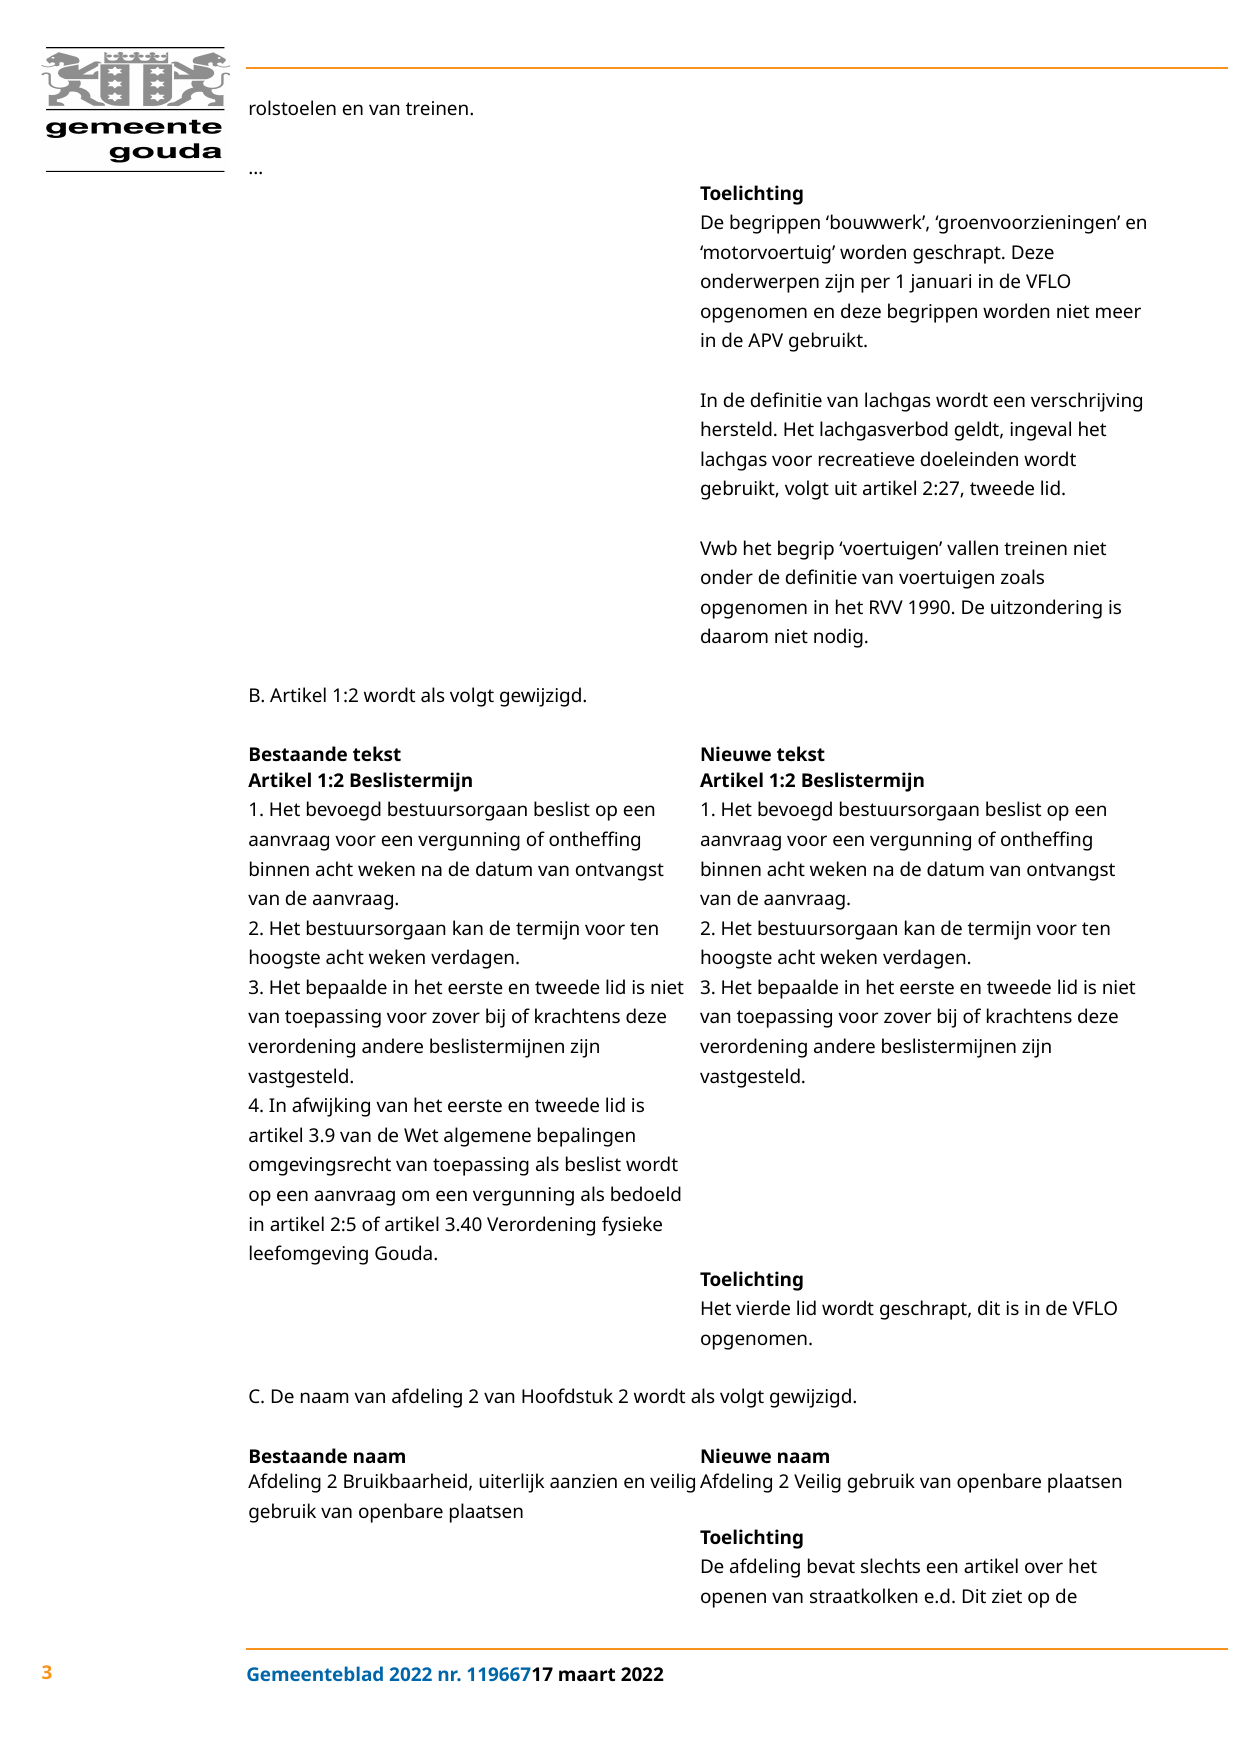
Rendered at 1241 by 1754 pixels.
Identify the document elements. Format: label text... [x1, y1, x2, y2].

table_cell Afdeling 2 Veilig gebruik van openbare plaatsen [700, 1469, 1152, 1524]
table_cell [248, 1524, 700, 1609]
table_cell [248, 180, 700, 649]
table_cell Artikel 1:2 Beslistermijn 1. Het bevoegd bestuursorgaan beslist op een aanvraag voor een vergunning of ontheffing binnen acht weken na de datum van ontvangst van de aanvraag. 2. Het bestuursorgaan kan de termijn voor ten hoogste acht weken verdagen. 3. Het bepaalde in het eerste en tweede lid is niet van toepassing voor zover bij of krachtens deze verordening andere beslistermijnen zijn vastgesteld. 4. In afwijking van het eerste en tweede lid is artikel 3.9 van de Wet algemene bepalingen omgevingsrecht van toepassing als beslist wordt op een aanvraag om een vergunning als bedoeld in artikel 2:5 of artikel 3.40 Verordening fysieke leefomgeving Gouda. [248, 767, 700, 1266]
table_header Nieuwe naam [700, 1443, 1152, 1469]
table_header Bestaande tekst [248, 741, 700, 767]
table_header Bestaande naam [248, 1443, 700, 1469]
table_cell [248, 1266, 700, 1351]
table_cell Artikel 1:2 Beslistermijn 1. Het bevoegd bestuursorgaan beslist op een aanvraag voor een vergunning of ontheffing binnen acht weken na de datum van ontvangst van de aanvraag. 2. Het bestuursorgaan kan de termijn voor ten hoogste acht weken verdagen. 3. Het bepaalde in het eerste en tweede lid is niet van toepassing voor zover bij of krachtens deze verordening andere beslistermijnen zijn vastgesteld. [700, 767, 1152, 1266]
text C. De naam van afdeling 2 van Hoofdstuk 2 wordt als volgt gewijzigd. [248, 1384, 1152, 1409]
table_header Nieuwe tekst [700, 741, 1152, 767]
table_cell Toelichting De begrippen ‘bouwwerk’, ‘groenvoorzieningen’ en ‘motorvoertuig’ worden geschrapt. Deze onderwerpen zijn per 1 januari in de VFLO opgenomen en deze begrippen worden niet meer in de APV gebruikt. In de definitie van lachgas wordt een verschrijving hersteld. Het lachgasverbod geldt, ingeval het lachgas voor recreatieve doeleinden wordt gebruikt, volgt uit artikel 2:27, tweede lid. Vwb het begrip ‘voertuigen’ vallen treinen niet onder de definitie van voertuigen zoals opgenomen in het RVV 1990. De uitzondering is daarom niet nodig. [700, 180, 1152, 649]
table_cell rolstoelen en van treinen. … [248, 95, 700, 180]
table_cell Toelichting Het vierde lid wordt geschrapt, dit is in de VFLO opgenomen. [700, 1266, 1152, 1351]
table_cell Afdeling 2 Bruikbaarheid, uiterlijk aanzien en veilig gebruik van openbare plaatsen [248, 1469, 700, 1524]
table_cell Toelichting De afdeling bevat slechts een artikel over het openen van straatkolken e.d. Dit ziet op de [700, 1524, 1152, 1609]
text B. Artikel 1:2 wordt als volgt gewijzigd. [248, 682, 1152, 708]
picture [41, 47, 231, 172]
table_cell [700, 95, 1152, 180]
